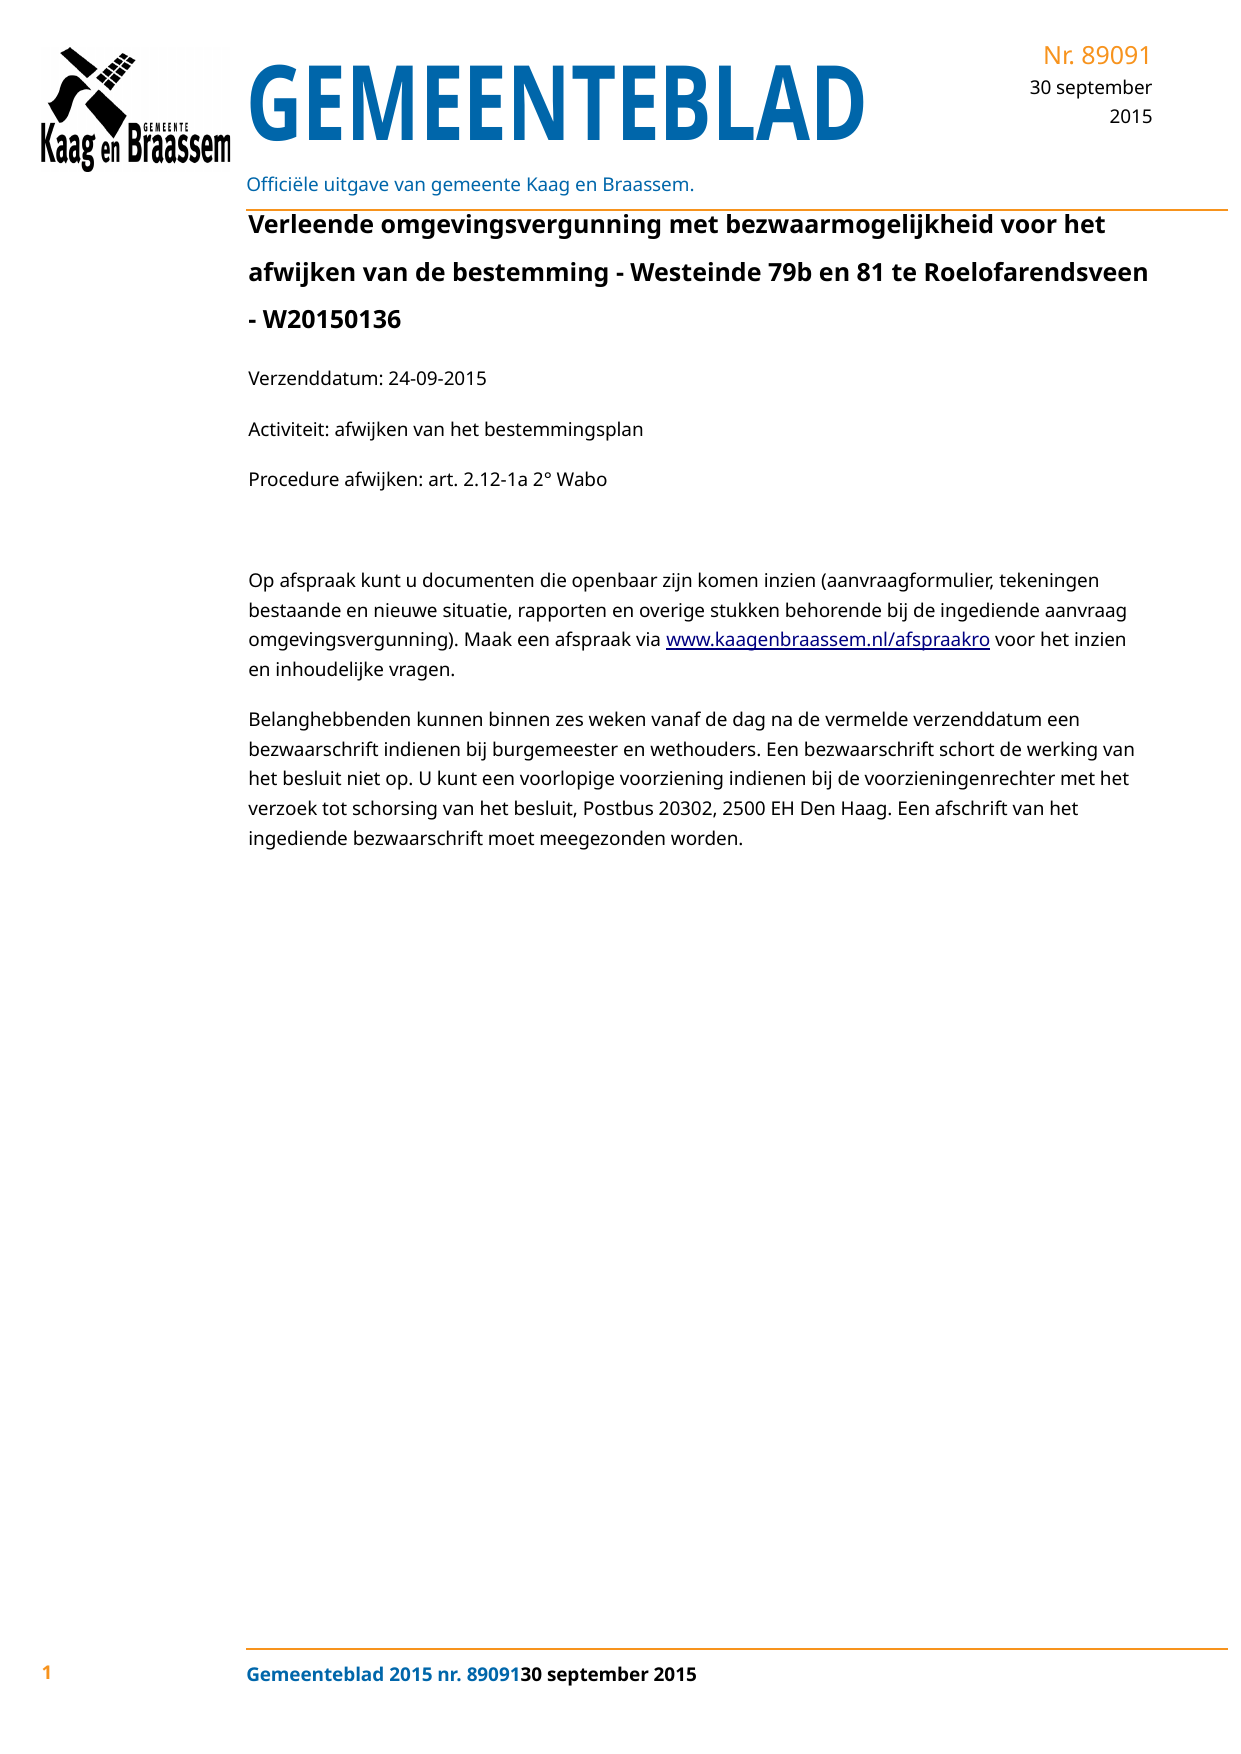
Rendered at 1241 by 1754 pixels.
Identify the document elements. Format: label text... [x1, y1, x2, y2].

text Belanghebbenden kunnen binnen zes weken vanaf de dag na de vermelde verzenddatum een bezwaarschrift indienen bij burgemeester en wethouders. Een bezwaarschrift schort de werking van het besluit niet op. U kunt een voorlopige voorziening indienen bij de voorzieningenrechter met het verzoek tot schorsing van het besluit, Postbus 20302, 2500 EH Den Haag. Een afschrift van het ingediende bezwaarschrift moet meegezonden worden. [248, 706, 1152, 850]
text Verzenddatum: 24-09-2015 [248, 366, 1152, 391]
text Activiteit: afwijken van het bestemmingsplan [248, 416, 1152, 442]
picture [41, 47, 231, 172]
text Procedure afwijken: art. 2.12-1a 2° Wabo [248, 466, 1152, 492]
text Verleende omgevingsvergunning met bezwaarmogelijkheid voor het afwijken van de bestemming - Westeinde 79b en 81 te Roelofarendsveen - W20150136 [248, 211, 1152, 336]
text Op afspraak kunt u documenten die openbaar zijn komen inzien (aanvraagformulier, tekeningen bestaande en nieuwe situatie, rapporten en overige stukken behorende bij de ingediende aanvraag omgevingsvergunning). Maak een afspraak via www.kaagenbraassem.nl/afspraakro voor het inzien en inhoudelijke vragen. [248, 567, 1152, 682]
